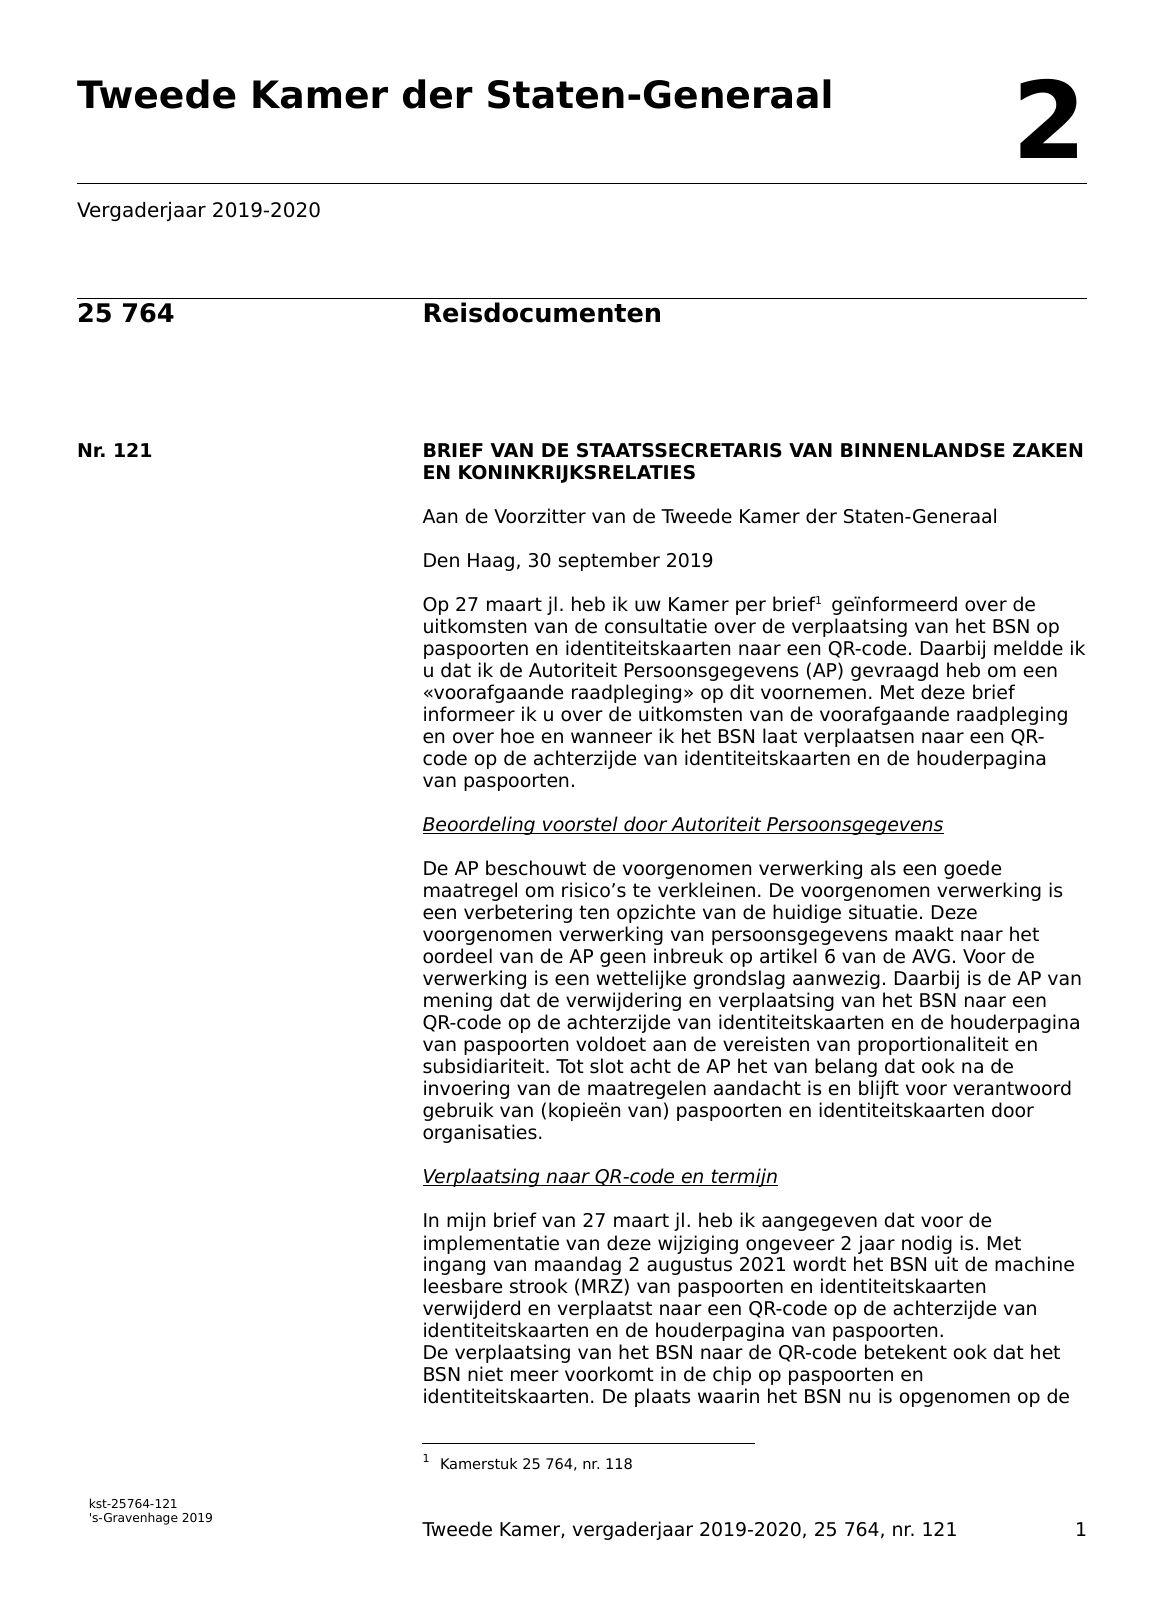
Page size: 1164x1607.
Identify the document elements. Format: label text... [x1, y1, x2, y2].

table_header Tweede Kamer der Staten-Generaal [77, 59, 886, 183]
text Op 27 maart jl. heb ik uw Kamer per brief geïnformeerd over de uitkomsten van de consultatie over de verplaatsing van het BSN op paspoorten en identiteitskaarten naar een QR-code. Daarbij meldde ik u dat ik de Autoriteit Persoonsgegevens (AP) gevraagd heb om een «voorafgaande raadpleging» op dit voornemen. Met deze brief informeer ik u over de uitkomsten van de voorafgaande raadpleging en over hoe en wanneer ik het BSN laat verplaatsen naar een QR-code op de achterzijde van identiteitskaarten en de houderpagina van paspoorten. [422, 594, 1087, 792]
table_cell Vergaderjaar 2019-2020 [77, 184, 1087, 298]
text De AP beschouwt de voorgenomen verwerking als een goede maatregel om risico’s te verkleinen. De voorgenomen verwerking is een verbetering ten opzichte van de huidige situatie. Deze voorgenomen verwerking van persoonsgegevens maakt naar het oordeel van de AP geen inbreuk op artikel 6 van de AVG. Voor de verwerking is een wettelijke grondslag aanwezig. Daarbij is de AP van mening dat de verwijdering en verplaatsing van het BSN naar een QR-code op de achterzijde van identiteitskaarten en de houderpagina van paspoorten voldoet aan de vereisten van proportionaliteit en subsidiariteit. Tot slot acht de AP het van belang dat ook na de invoering van de maatregelen aandacht is en blijft voor verantwoord gebruik van (kopieën van) paspoorten en identiteitskaarten door organisaties. [422, 858, 1087, 1144]
text In mijn brief van 27 maart jl. heb ik aangegeven dat voor de implementatie van deze wijziging ongeveer 2 jaar nodig is. Met ingang van maandag 2 augustus 2021 wordt het BSN uit de machine leesbare strook (MRZ) van paspoorten en identiteitskaarten verwijderd en verplaatst naar een QR-code op de achterzijde van identiteitskaarten en de houderpagina van paspoorten. [422, 1210, 1087, 1342]
text De verplaatsing van het BSN naar de QR-code betekent ook dat het BSN niet meer voorkomt in de chip op paspoorten en identiteitskaarten. De plaats waarin het BSN nu is opgenomen op de [422, 1342, 1087, 1408]
text 's-Gravenhage 2019 [88, 1511, 323, 1525]
text Aan de Voorzitter van de Tweede Kamer der Staten-Generaal [422, 506, 1087, 528]
subtitle 25 764 Reisdocumenten [77, 299, 1087, 329]
text Kamerstuk 25 764, nr. 118 [422, 1452, 1087, 1474]
text Den Haag, 30 september 2019 [422, 550, 1087, 572]
table_header 2 [886, 59, 1087, 183]
subtitle Nr. 121 BRIEF VAN DE STAATSSECRETARIS VAN BINNENLANDSE ZAKEN EN KONINKRIJKSRELATIES [77, 440, 1087, 484]
subtitle Beoordeling voorstel door Autoriteit Persoonsgegevens [422, 814, 1087, 836]
text kst-25764-121 [88, 1497, 323, 1511]
subtitle Verplaatsing naar QR-code en termijn [422, 1166, 1087, 1188]
